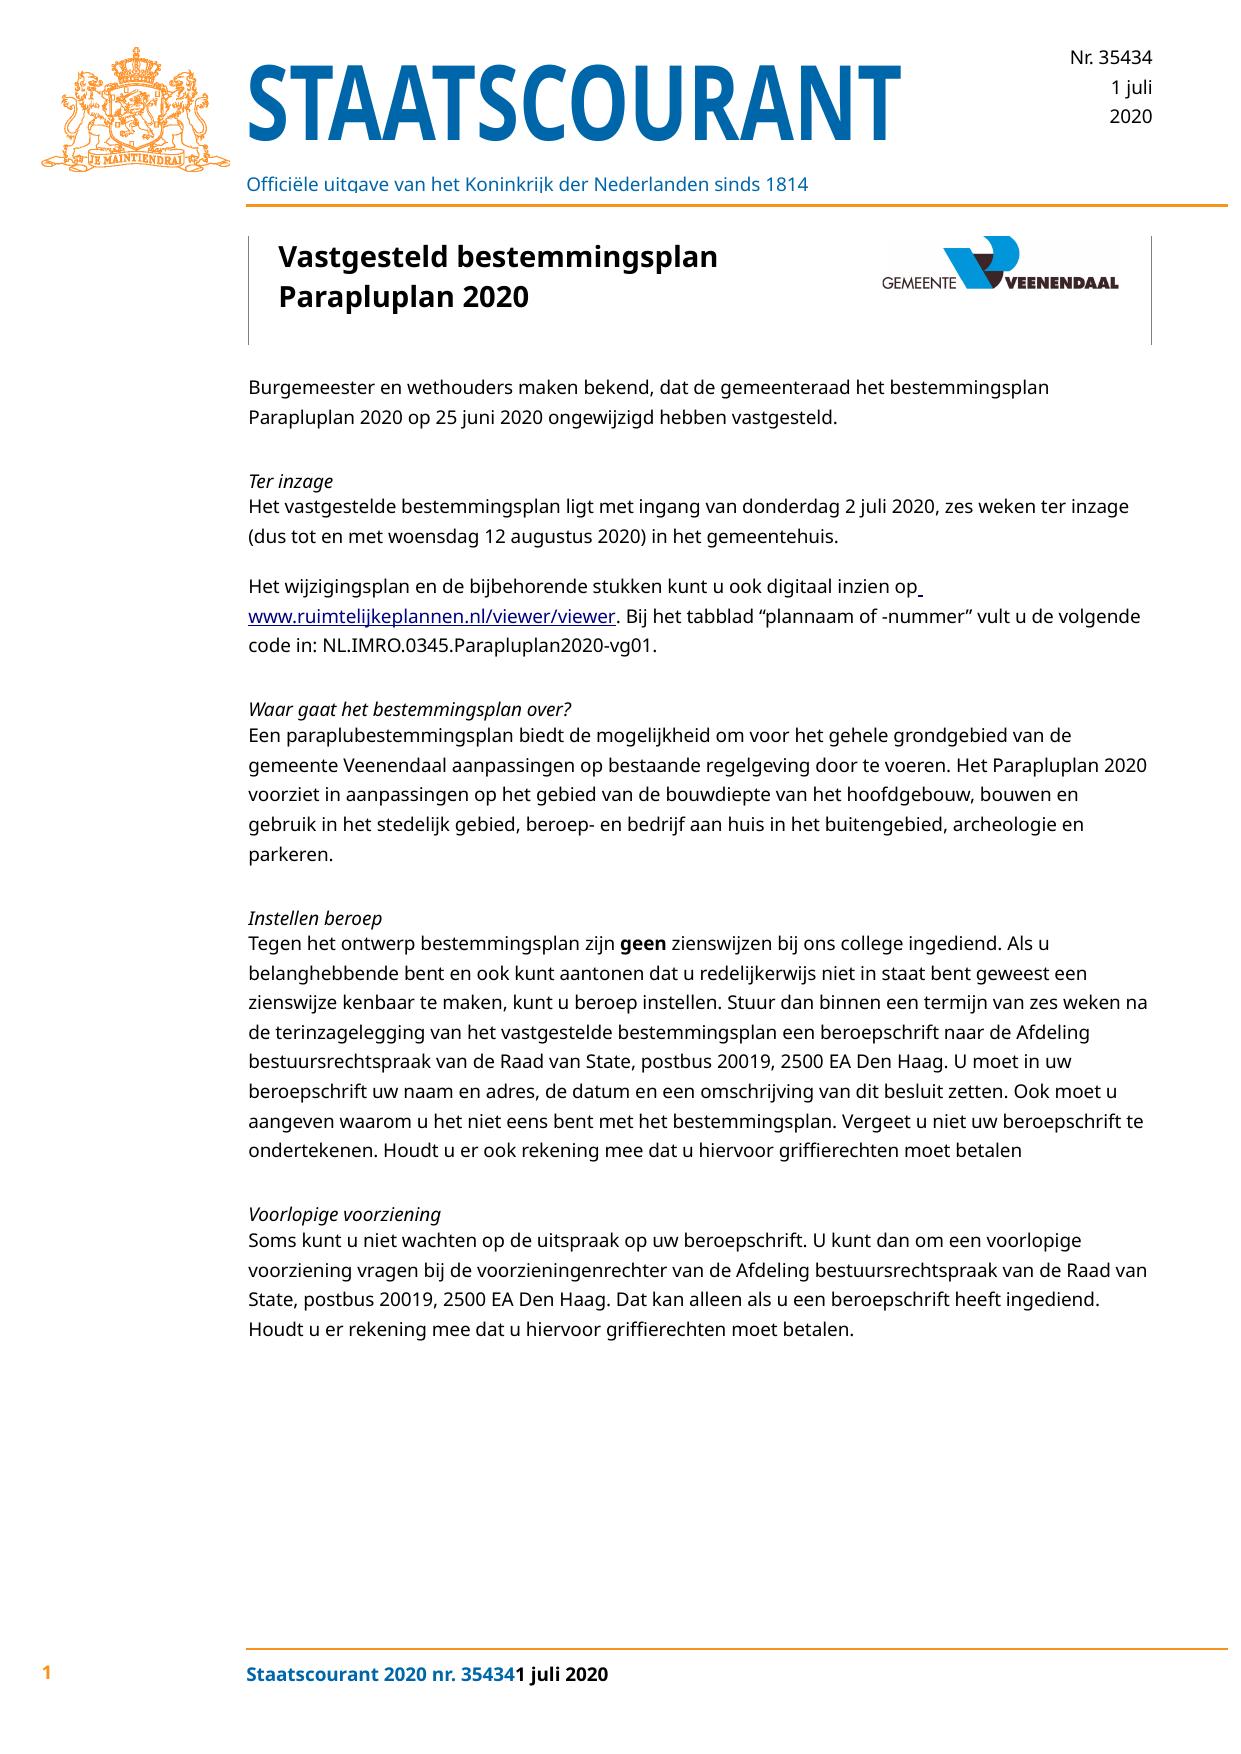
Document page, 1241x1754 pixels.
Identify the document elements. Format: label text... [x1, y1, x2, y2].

text Tegen het ontwerp bestemmingsplan zijn geen zienswijzen bij ons college ingediend. Als u belanghebbende bent en ook kunt aantonen dat u redelijkerwijs niet in staat bent geweest een zienswijze kenbaar te maken, kunt u beroep instellen. Stuur dan binnen een termijn van zes weken na de terinzagelegging van het vastgestelde bestemmingsplan een beroepschrift naar de Afdeling bestuursrechtspraak van de Raad van State, postbus 20019, 2500 EA Den Haag. U moet in uw beroepschrift uw naam en adres, de datum en een omschrijving van dit besluit zetten. Ook moet u aangeven waarom u het niet eens bent met het bestemmingsplan. Vergeet u niet uw beroepschrift te ondertekenen. Houdt u er ook rekening mee dat u hiervoor griffierechten moet betalen [248, 930, 1152, 1163]
picture [985, 236, 1119, 289]
table_header Vastgesteld bestemmingsplan Parapluplan 2020 [249, 236, 850, 345]
picture [882, 236, 993, 289]
text Ter inzage [248, 468, 1152, 493]
picture [41, 47, 231, 172]
text Burgemeester en wethouders maken bekend, dat de gemeenteraad het bestemmingsplan Parapluplan 2020 op 25 juni 2020 ongewijzigd hebben vastgesteld. [248, 374, 1152, 429]
text Het vastgestelde bestemmingsplan ligt met ingang van donderdag 2 juli 2020, zes weken ter inzage (dus tot en met woensdag 12 augustus 2020) in het gemeentehuis. [248, 493, 1152, 549]
text Waar gaat het bestemmingsplan over? [248, 697, 1152, 722]
text Soms kunt u niet wachten op de uitspraak op uw beroepschrift. U kunt dan om een voorlopige voorziening vragen bij de voorzieningenrechter van de Afdeling bestuursrechtspraak van de Raad van State, postbus 20019, 2500 EA Den Haag. Dat kan alleen als u een beroepschrift heeft ingediend. Houdt u er rekening mee dat u hiervoor griffierechten moet betalen. [248, 1227, 1152, 1342]
table_header [850, 236, 1151, 345]
text Een paraplubestemmingsplan biedt de mogelijkheid om voor het gehele grondgebied van de gemeente Veenendaal aanpassingen op bestaande regelgeving door te voeren. Het Parapluplan 2020 voorziet in aanpassingen op het gebied van de bouwdiepte van het hoofdgebouw, bouwen en gebruik in het stedelijk gebied, beroep- en bedrijf aan huis in het buitengebied, archeologie en parkeren. [248, 722, 1152, 866]
text Instellen beroep [248, 905, 1152, 930]
text Voorlopige voorziening [248, 1201, 1152, 1227]
text Het wijzigingsplan en de bijbehorende stukken kunt u ook digitaal inzien op www.ruimtelijkeplannen.nl/viewer/viewer. Bij het tabblad “plannaam of -nummer” vult u de volgende code in: NL.IMRO.0345.Parapluplan2020-vg01. [248, 573, 1152, 658]
